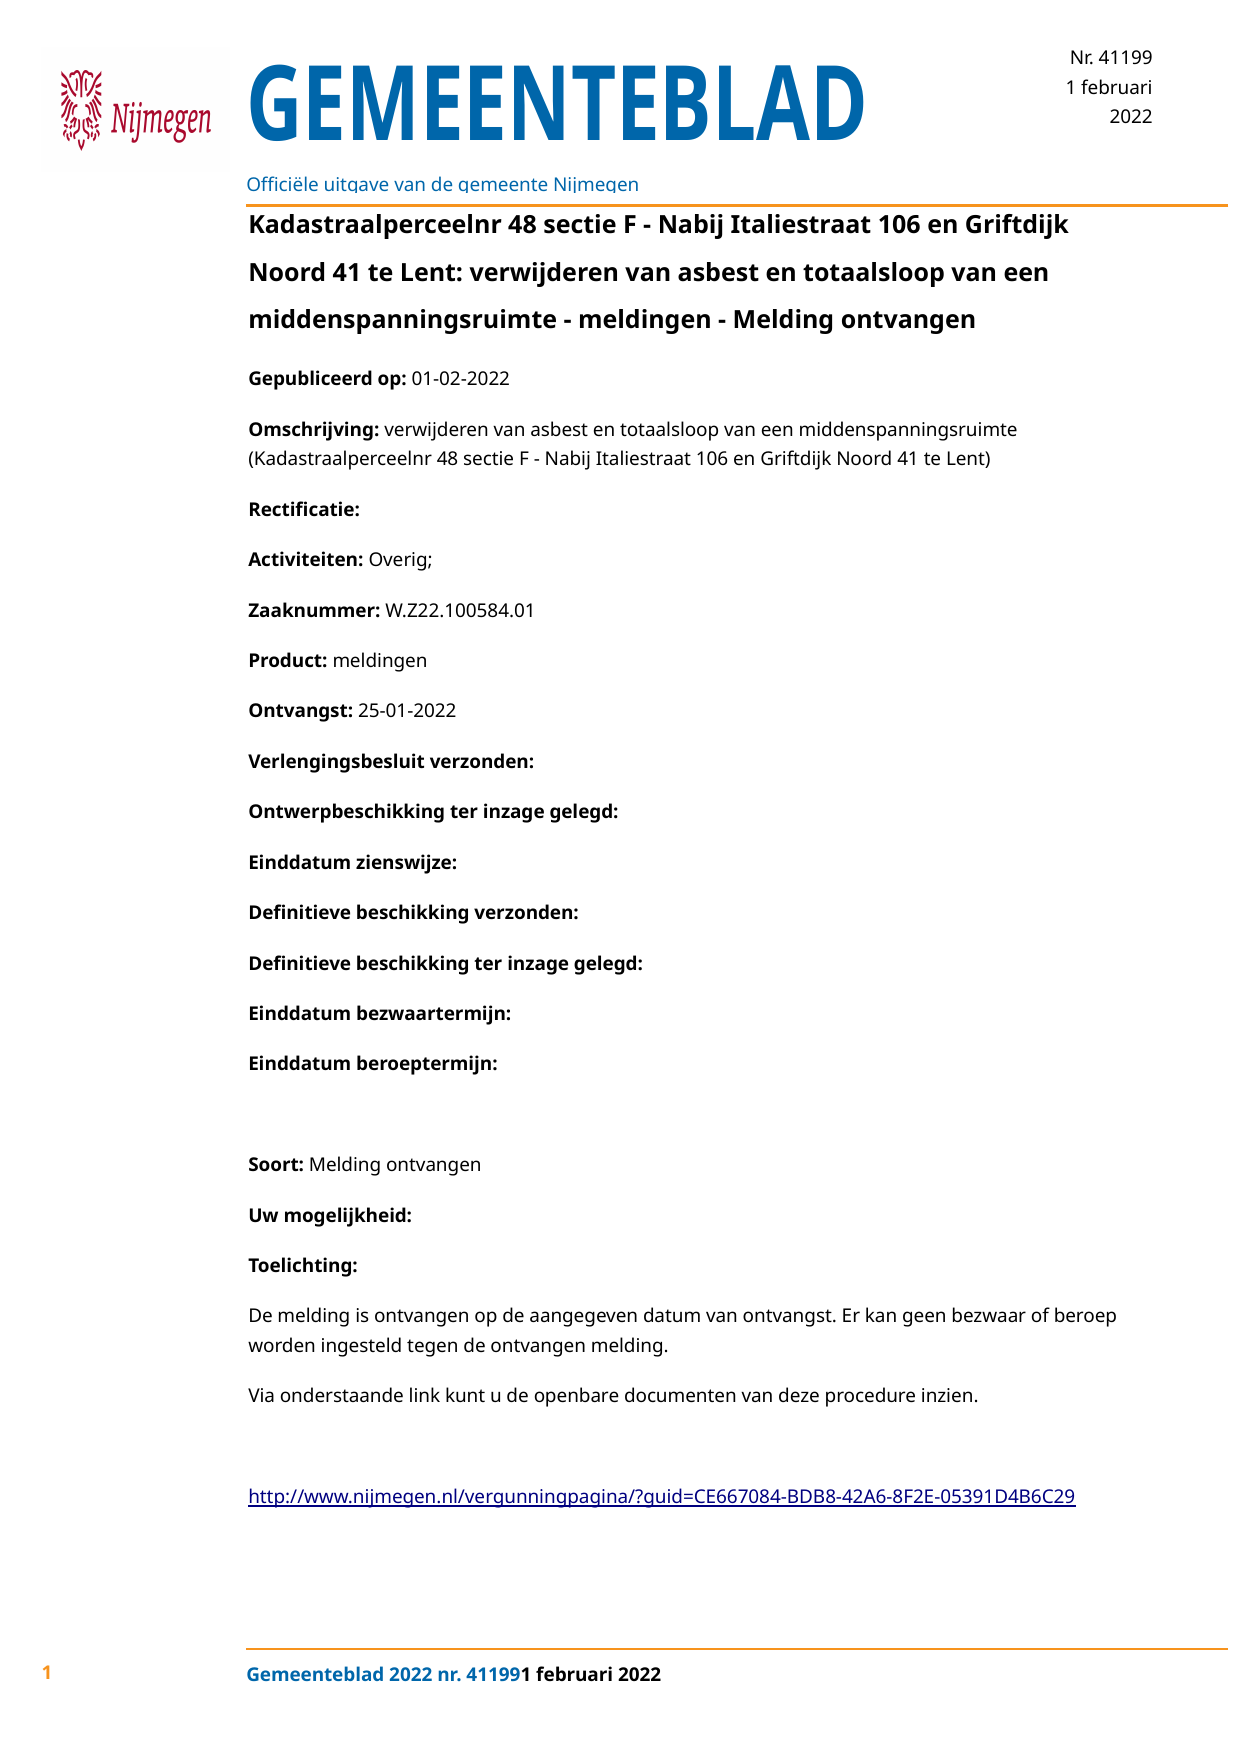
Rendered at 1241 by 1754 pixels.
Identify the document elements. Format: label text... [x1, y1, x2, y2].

text Product: meldingen [248, 647, 1152, 673]
text Ontvangst: 25-01-2022 [248, 698, 1152, 723]
text Zaaknummer: W.Z22.100584.01 [248, 597, 1152, 622]
text Definitieve beschikking ter inzage gelegd: [248, 950, 1152, 975]
text Verlengingsbesluit verzonden: [248, 748, 1152, 774]
text Via onderstaande link kunt u de openbare documenten van deze procedure inzien. [248, 1383, 1152, 1408]
text Omschrijving: verwijderen van asbest en totaalsloop van een middenspanningsruimte (Kadastraalperceelnr 48 sectie F - Nabij Italiestraat 106 en Griftdijk Noord 41 te Lent) [248, 416, 1152, 471]
text Uw mogelijkheid: [248, 1202, 1152, 1227]
text Definitieve beschikking verzonden: [248, 899, 1152, 925]
text Einddatum zienswijze: [248, 849, 1152, 874]
text http://www.nijmegen.nl/vergunningpagina/?guid=CE667084-BDB8-42A6-8F2E-05391D4B6C29 [248, 1483, 1152, 1509]
text Einddatum beroeptermijn: [248, 1051, 1152, 1076]
text De melding is ontvangen op de aangegeven datum van ontvangst. Er kan geen bezwaar of beroep worden ingesteld tegen de ontvangen melding. [248, 1303, 1152, 1358]
text Einddatum bezwaartermijn: [248, 1000, 1152, 1026]
text Rectificatie: [248, 496, 1152, 522]
text Soort: Melding ontvangen [248, 1151, 1152, 1177]
text Gepubliceerd op: 01-02-2022 [248, 366, 1152, 391]
text Activiteiten: Overig; [248, 546, 1152, 572]
picture [41, 47, 231, 172]
text Kadastraalperceelnr 48 sectie F - Nabij Italiestraat 106 en Griftdijk Noord 41 te Lent: verwijderen van asbest en totaalsloop van een middenspanningsruimte - meldingen - Melding ontvangen [248, 207, 1152, 336]
text Toelichting: [248, 1252, 1152, 1278]
text Ontwerpbeschikking ter inzage gelegd: [248, 798, 1152, 824]
